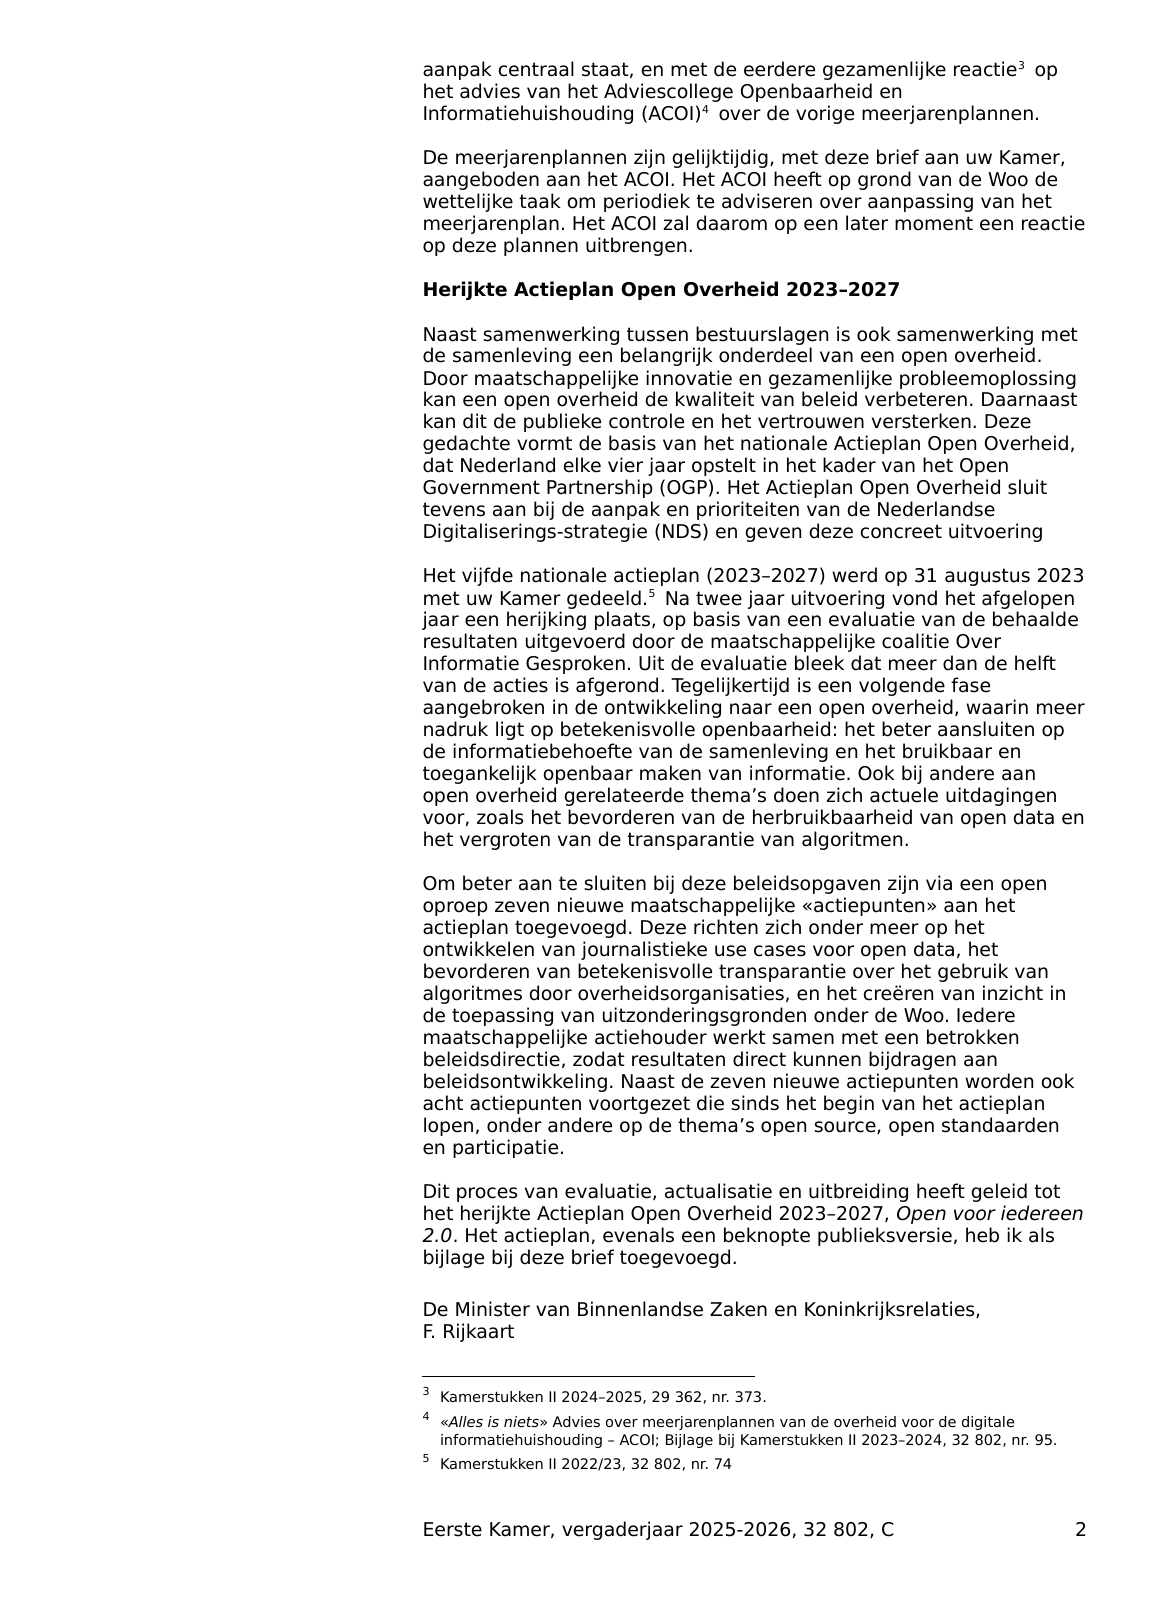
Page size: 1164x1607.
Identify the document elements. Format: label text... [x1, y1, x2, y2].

text Om beter aan te sluiten bij deze beleidsopgaven zijn via een open oproep zeven nieuwe maatschappelijke «actiepunten» aan het actieplan toegevoegd. Deze richten zich onder meer op het ontwikkelen van journalistieke use cases voor open data, het bevorderen van betekenisvolle transparantie over het gebruik van algoritmes door overheidsorganisaties, en het creëren van inzicht in de toepassing van uitzonderingsgronden onder de Woo. Iedere maatschappelijke actiehouder werkt samen met een betrokken beleidsdirectie, zodat resultaten direct kunnen bijdragen aan beleidsontwikkeling. Naast de zeven nieuwe actiepunten worden ook acht actiepunten voortgezet die sinds het begin van het actieplan lopen, onder andere op de thema’s open source, open standaarden en participatie. [422, 873, 1087, 1159]
text De meerjarenplannen zijn gelijktijdig, met deze brief aan uw Kamer, aangeboden aan het ACOI. Het ACOI heeft op grond van de Woo de wettelijke taak om periodiek te adviseren over aanpassing van het meerjarenplan. Het ACOI zal daarom op een later moment een reactie op deze plannen uitbrengen. [422, 147, 1087, 257]
text De Minister van Binnenlandse Zaken en Koninkrijksrelaties, F. Rijkaart [422, 1299, 1087, 1343]
text Dit proces van evaluatie, actualisatie en uitbreiding heeft geleid tot het herijkte Actieplan Open Overheid 2023–2027, Open voor iedereen 2.0. Het actieplan, evenals een beknopte publieksversie, heb ik als bijlage bij deze brief toegevoegd. [422, 1181, 1087, 1269]
text Het vijfde nationale actieplan (2023–2027) werd op 31 augustus 2023 met uw Kamer gedeeld. Na twee jaar uitvoering vond het afgelopen jaar een herijking plaats, op basis van een evaluatie van de behaalde resultaten uitgevoerd door de maatschappelijke coalitie Over Informatie Gesproken. Uit de evaluatie bleek dat meer dan de helft van de acties is afgerond. Tegelijkertijd is een volgende fase aangebroken in de ontwikkeling naar een open overheid, waarin meer nadruk ligt op betekenisvolle openbaarheid: het beter aansluiten op de informatiebehoefte van de samenleving en het bruikbaar en toegankelijk openbaar maken van informatie. Ook bij andere aan open overheid gerelateerde thema’s doen zich actuele uitdagingen voor, zoals het bevorderen van de herbruikbaarheid van open data en het vergroten van de transparantie van algoritmen. [422, 565, 1087, 851]
text «Alles is niets» Advies over meerjarenplannen van de overheid voor de digitale informatiehuishouding – ACOI; Bijlage bij Kamerstukken II 2023–2024, 32 802, nr. 95. [422, 1410, 1087, 1449]
text aanpak centraal staat, en met de eerdere gezamenlijke reactie op het advies van het Adviescollege Openbaarheid en Informatiehuishouding (ACOI) over de vorige meerjarenplannen. [422, 59, 1087, 125]
text Kamerstukken II 2022/23, 32 802, nr. 74 [422, 1452, 1087, 1474]
text Kamerstukken II 2024–2025, 29 362, nr. 373. [422, 1385, 1087, 1407]
subtitle Herijkte Actieplan Open Overheid 2023–2027 [422, 279, 1087, 301]
text Naast samenwerking tussen bestuurslagen is ook samenwerking met de samenleving een belangrijk onderdeel van een open overheid. Door maatschappelijke innovatie en gezamenlijke probleemoplossing kan een open overheid de kwaliteit van beleid verbeteren. Daarnaast kan dit de publieke controle en het vertrouwen versterken. Deze gedachte vormt de basis van het nationale Actieplan Open Overheid, dat Nederland elke vier jaar opstelt in het kader van het Open Government Partnership (OGP). Het Actieplan Open Overheid sluit tevens aan bij de aanpak en prioriteiten van de Nederlandse Digitaliserings-strategie (NDS) en geven deze concreet uitvoering [422, 323, 1087, 543]
